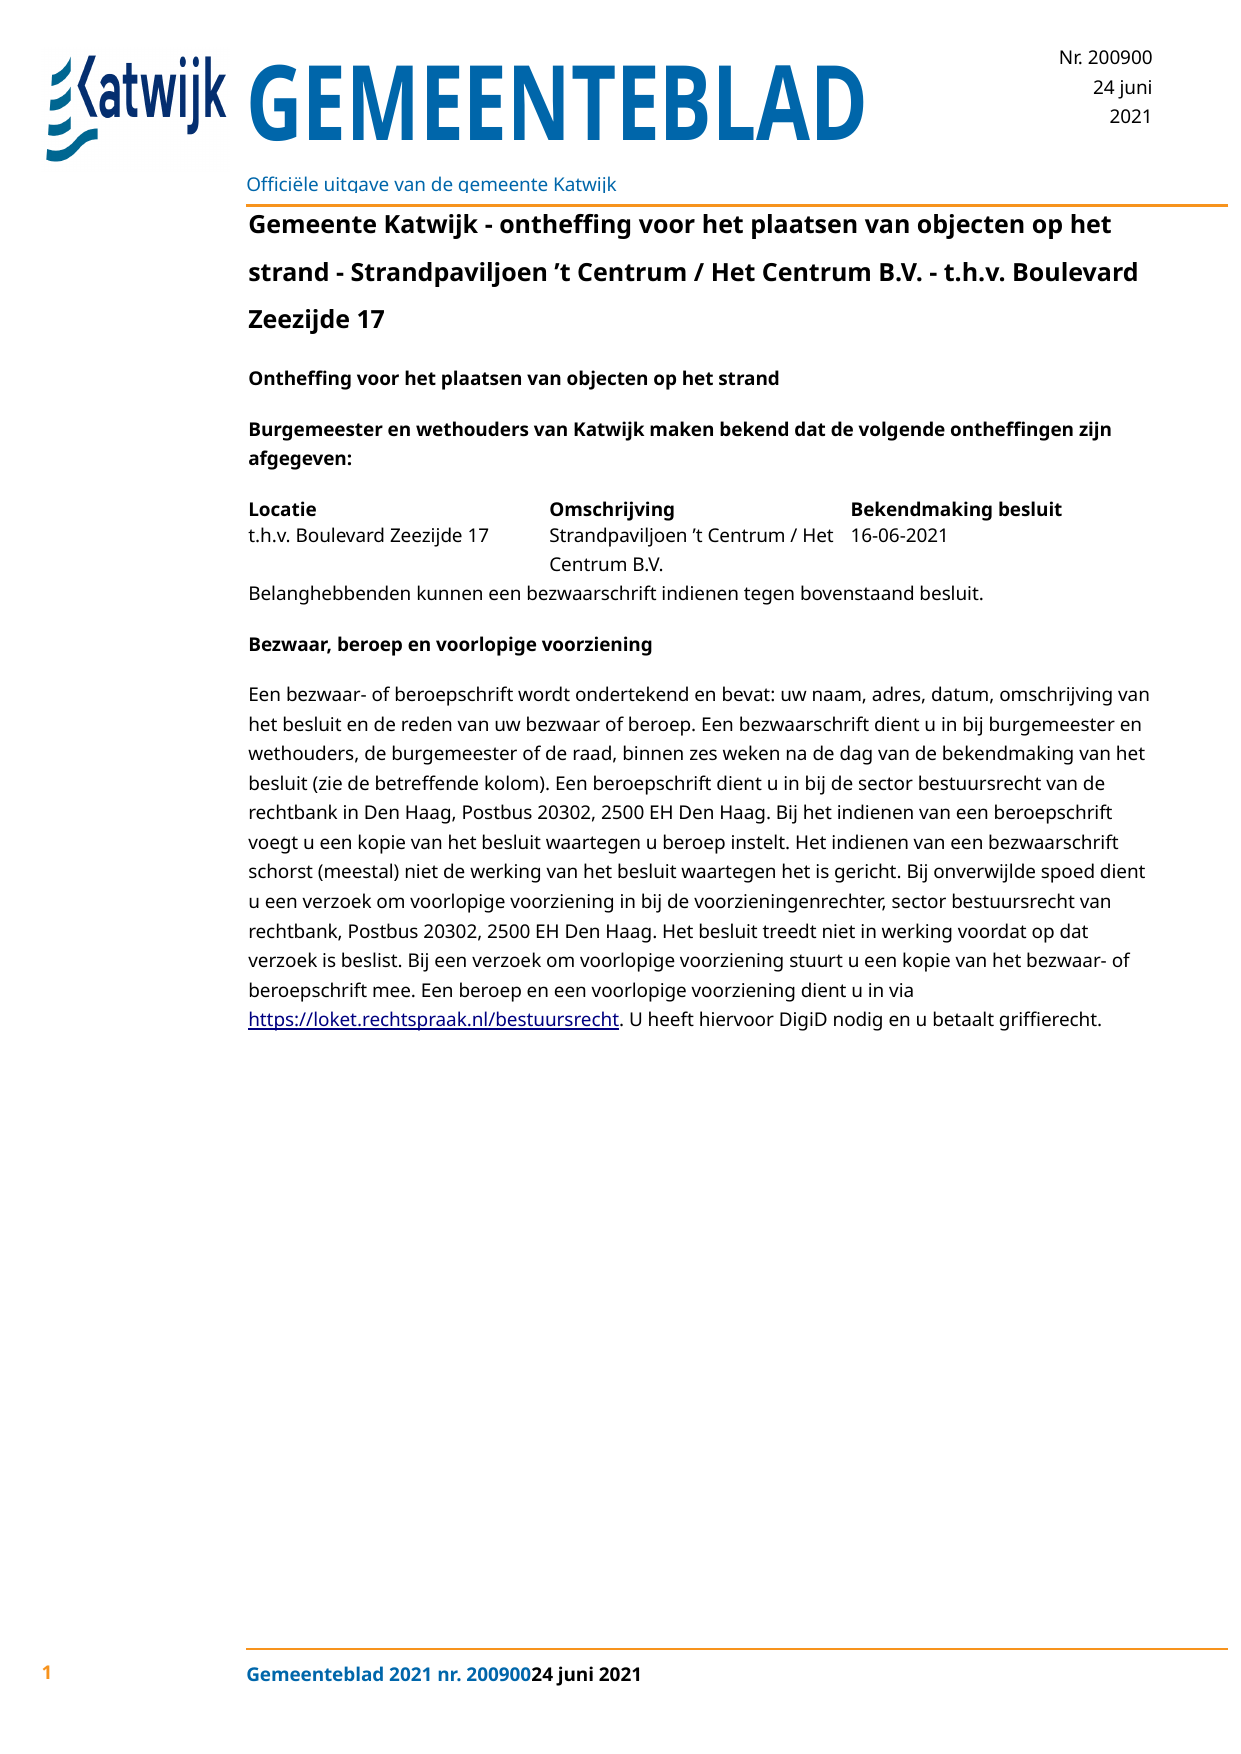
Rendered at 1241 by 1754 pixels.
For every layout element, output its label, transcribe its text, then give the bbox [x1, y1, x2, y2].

table_header Bekendmaking besluit [850, 496, 1152, 522]
text Een bezwaar- of beroepschrift wordt ondertekend en bevat: uw naam, adres, datum, omschrijving van het besluit en de reden van uw bezwaar of beroep. Een bezwaarschrift dient u in bij burgemeester en wethouders, de burgemeester of de raad, binnen zes weken na de dag van de bekendmaking van het besluit (zie de betreffende kolom). Een beroepschrift dient u in bij de sector bestuursrecht van de rechtbank in Den Haag, Postbus 20302, 2500 EH Den Haag. Bij het indienen van een beroepschrift voegt u een kopie van het besluit waartegen u beroep instelt. Het indienen van een bezwaarschrift schorst (meestal) niet de werking van het besluit waartegen het is gericht. Bij onverwijlde spoed dient u een verzoek om voorlopige voorziening in bij de voorzieningenrechter, sector bestuursrecht van rechtbank, Postbus 20302, 2500 EH Den Haag. Het besluit treedt niet in werking voordat op dat verzoek is beslist. Bij een verzoek om voorlopige voorziening stuurt u een kopie van het bezwaar- of beroepschrift mee. Een beroep en een voorlopige voorziening dient u in via https://loket.rechtspraak.nl/bestuursrecht. U heeft hiervoor DigiD nodig en u betaalt griffierecht. [248, 681, 1152, 1032]
text Burgemeester en wethouders van Katwijk maken bekend dat de volgende ontheffingen zijn afgegeven: [248, 416, 1152, 471]
text Gemeente Katwijk - ontheffing voor het plaatsen van objecten op het strand - Strandpaviljoen ’t Centrum / Het Centrum B.V. - t.h.v. Boulevard Zeezijde 17 [248, 207, 1152, 336]
table_cell 16-06-2021 [850, 522, 1152, 577]
table_cell t.h.v. Boulevard Zeezijde 17 [248, 522, 549, 577]
text Ontheffing voor het plaatsen van objecten op het strand [248, 366, 1152, 391]
text Bezwaar, beroep en voorlopige voorziening [248, 631, 1152, 656]
table_header Omschrijving [549, 496, 850, 522]
text Belanghebbenden kunnen een bezwaarschrift indienen tegen bovenstaand besluit. [248, 580, 1152, 606]
table_header Locatie [248, 496, 549, 522]
picture [41, 47, 231, 172]
table_cell Strandpaviljoen ’t Centrum / Het Centrum B.V. [549, 522, 850, 577]
